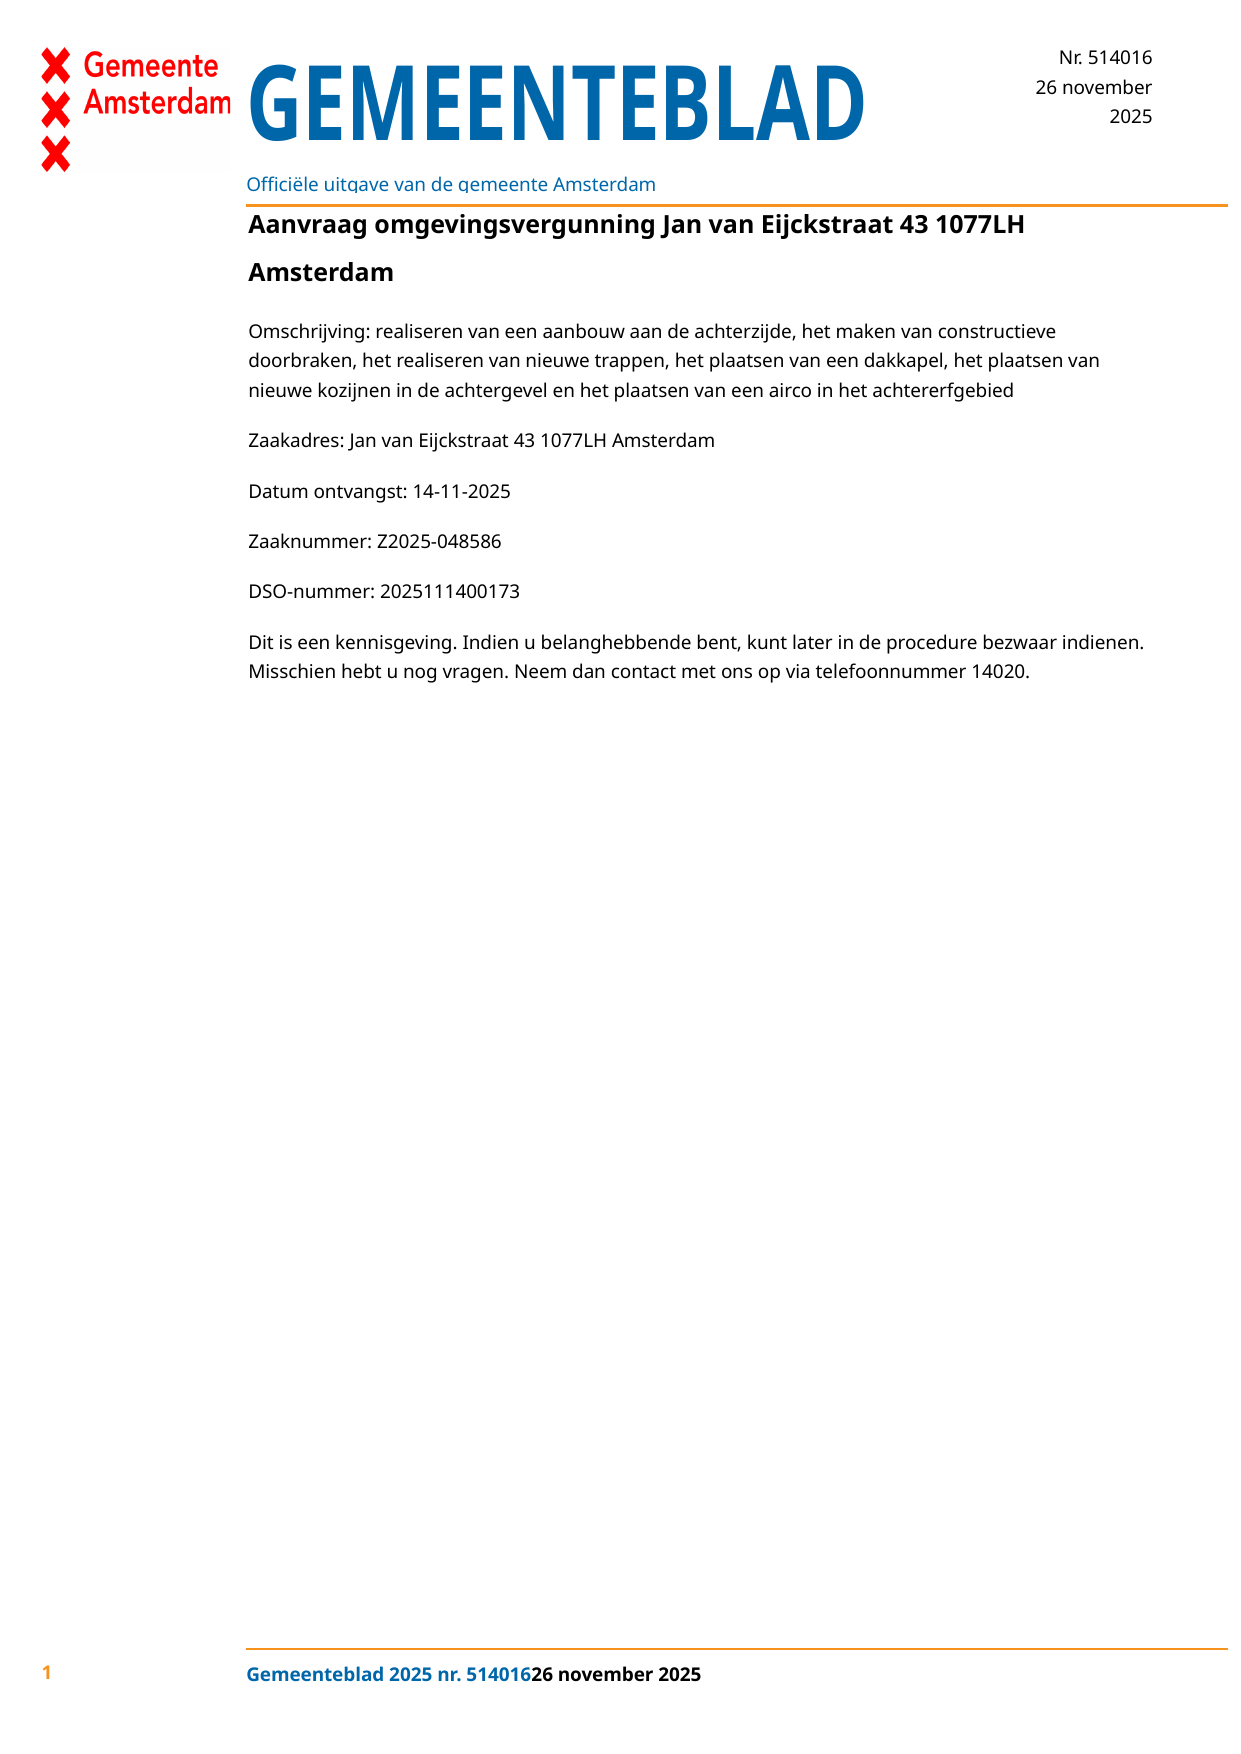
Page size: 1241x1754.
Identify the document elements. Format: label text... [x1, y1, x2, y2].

text Datum ontvangst: 14-11-2025 [248, 478, 1152, 504]
picture [41, 47, 231, 172]
text Dit is een kennisgeving. Indien u belanghebbende bent, kunt later in de procedure bezwaar indienen. Misschien hebt u nog vragen. Neem dan contact met ons op via telefoonnummer 14020. [248, 629, 1152, 684]
text DSO-nummer: 2025111400173 [248, 579, 1152, 604]
text Zaakadres: Jan van Eijckstraat 43 1077LH Amsterdam [248, 427, 1152, 453]
text Zaaknummer: Z2025-048586 [248, 528, 1152, 554]
text Aanvraag omgevingsvergunning Jan van Eijckstraat 43 1077LH Amsterdam [248, 207, 1152, 288]
text Omschrijving: realiseren van een aanbouw aan de achterzijde, het maken van constructieve doorbraken, het realiseren van nieuwe trappen, het plaatsen van een dakkapel, het plaatsen van nieuwe kozijnen in de achtergevel en het plaatsen van een airco in het achtererfgebied [248, 318, 1152, 403]
